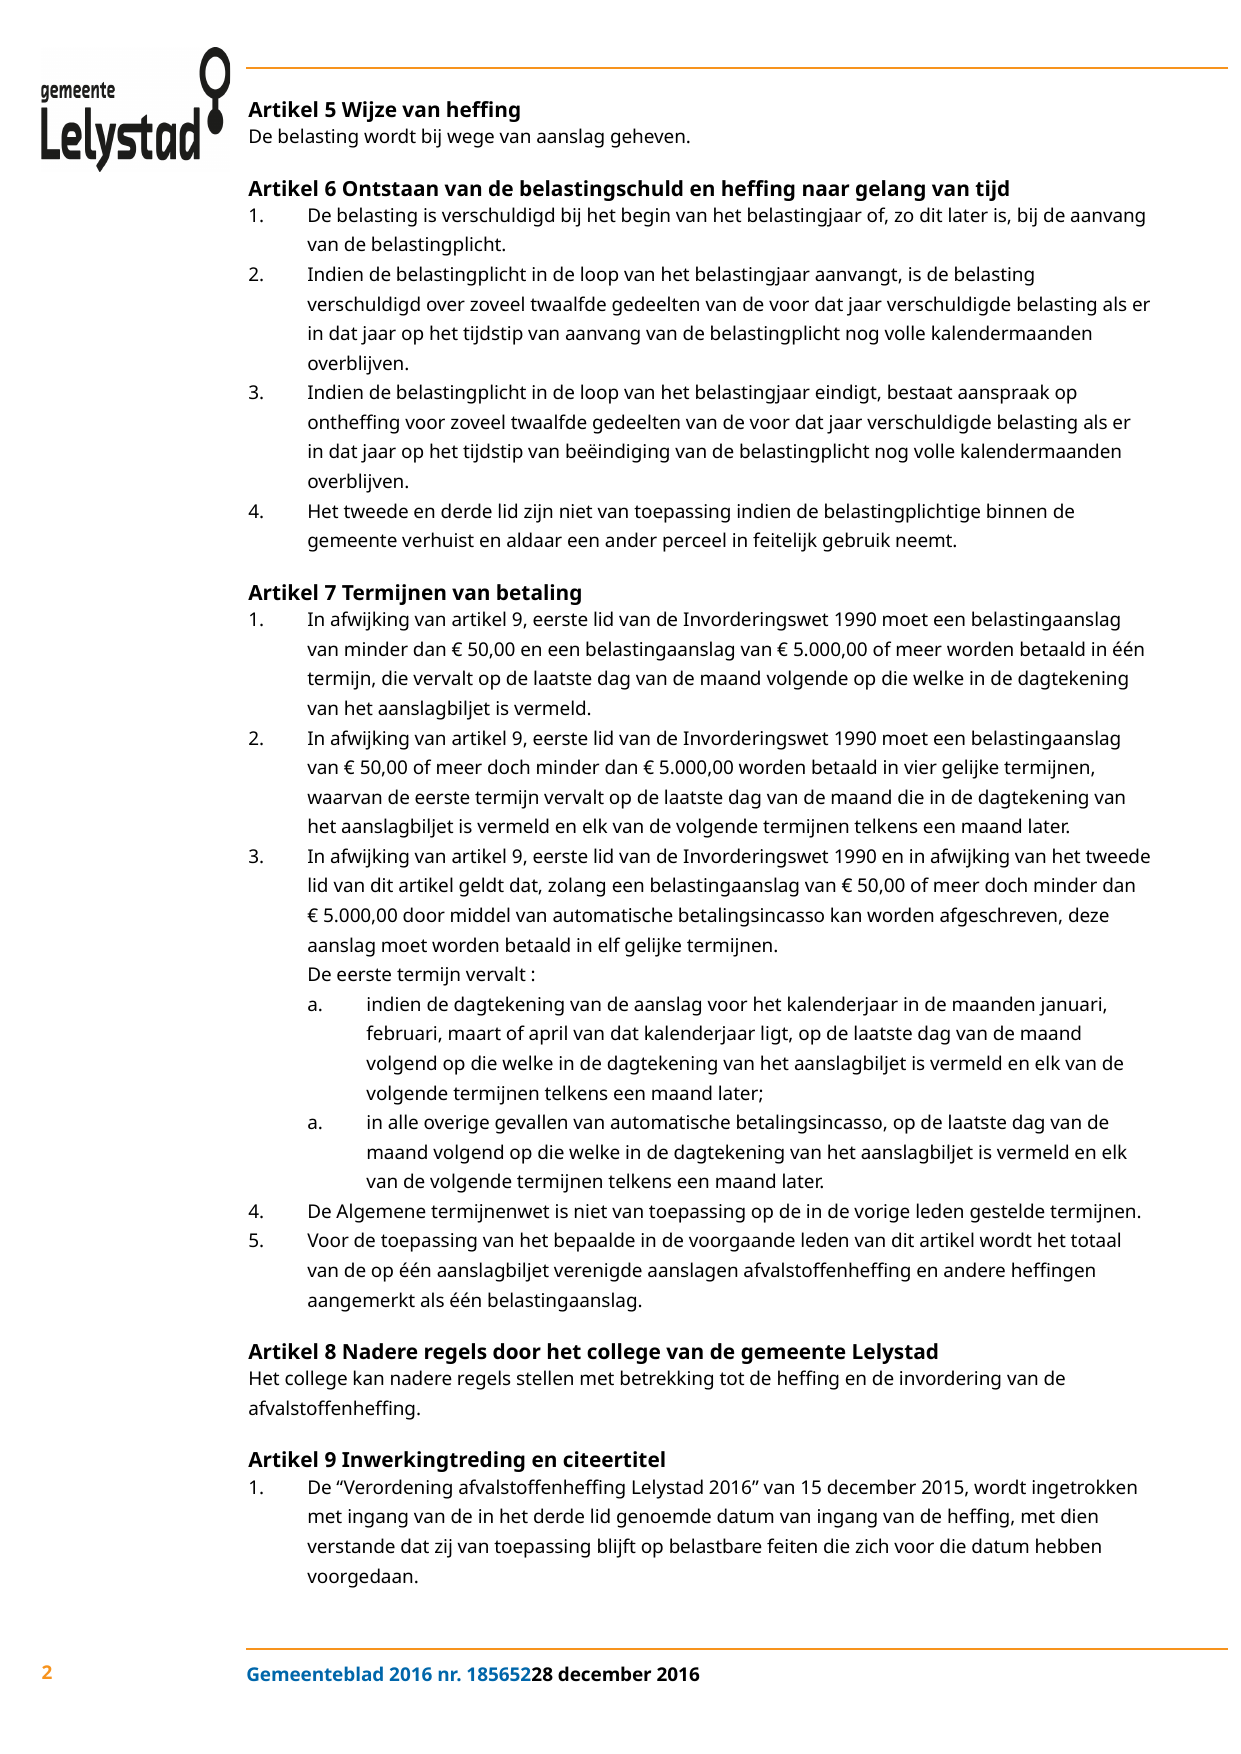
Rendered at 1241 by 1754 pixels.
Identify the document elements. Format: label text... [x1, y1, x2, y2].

list indien de dagtekening van de aanslag voor het kalenderjaar in de maanden januari, februari, maart of april van dat kalenderjaar ligt, op de laatste dag van de maand volgend op die welke in de dagtekening van het aanslagbiljet is vermeld en elk van de volgende termijnen telkens een maand later; [307, 991, 1152, 1105]
list De “Verordening afvalstoffenheffing Lelystad 2016” van 15 december 2015, wordt ingetrokken met ingang van de in het derde lid genoemde datum van ingang van de heffing, met dien verstande dat zij van toepassing blijft op belastbare feiten die zich voor die datum hebben voorgedaan. [248, 1474, 1152, 1588]
list De eerste termijn vervalt : [248, 961, 1152, 987]
list in alle overige gevallen van automatische betalingsincasso, op de laatste dag van de maand volgend op die welke in de dagtekening van het aanslagbiljet is vermeld en elk van de volgende termijnen telkens een maand later. [307, 1109, 1152, 1194]
text Het college kan nadere regels stellen met betrekking tot de heffing en de invordering van de afvalstoffenheffing. [248, 1366, 1152, 1421]
text Artikel 9 Inwerkingtreding en citeertitel [248, 1446, 1152, 1474]
list De belasting is verschuldigd bij het begin van het belastingjaar of, zo dit later is, bij de aanvang van de belastingplicht. [248, 202, 1152, 257]
list Voor de toepassing van het bepaalde in de voorgaande leden van dit artikel wordt het totaal van de op één aanslagbiljet verenigde aanslagen afvalstoffenheffing en andere heffingen aangemerkt als één belastingaanslag. [248, 1228, 1152, 1312]
list In afwijking van artikel 9, eerste lid van de Invorderingswet 1990 moet een belastingaanslag van minder dan € 50,00 en een belastingaanslag van € 5.000,00 of meer worden betaald in één termijn, die vervalt op de laatste dag van de maand volgende op die welke in de dagtekening van het aanslagbiljet is vermeld. [248, 606, 1152, 721]
list Het tweede en derde lid zijn niet van toepassing indien de belastingplichtige binnen de gemeente verhuist en aldaar een ander perceel in feitelijk gebruik neemt. [248, 498, 1152, 553]
text De belasting wordt bij wege van aanslag geheven. [248, 123, 1152, 149]
text Artikel 8 Nadere regels door het college van de gemeente Lelystad [248, 1337, 1152, 1366]
text Artikel 5 Wijze van heffing [248, 95, 1152, 123]
picture [41, 47, 231, 172]
list Indien de belastingplicht in de loop van het belastingjaar aanvangt, is de belasting verschuldigd over zoveel twaalfde gedeelten van de voor dat jaar verschuldigde belasting als er in dat jaar op het tijdstip van aanvang van de belastingplicht nog volle kalendermaanden overblijven. [248, 261, 1152, 376]
list In afwijking van artikel 9, eerste lid van de Invorderingswet 1990 moet een belastingaanslag van € 50,00 of meer doch minder dan € 5.000,00 worden betaald in vier gelijke termijnen, waarvan de eerste termijn vervalt op de laatste dag van de maand die in de dagtekening van het aanslagbiljet is vermeld en elk van de volgende termijnen telkens een maand later. [248, 725, 1152, 839]
text Artikel 6 Ontstaan van de belastingschuld en heffing naar gelang van tijd [248, 174, 1152, 202]
list Indien de belastingplicht in de loop van het belastingjaar eindigt, bestaat aanspraak op ontheffing voor zoveel twaalfde gedeelten van de voor dat jaar verschuldigde belasting als er in dat jaar op het tijdstip van beëindiging van de belastingplicht nog volle kalendermaanden overblijven. [248, 379, 1152, 494]
text Artikel 7 Termijnen van betaling [248, 578, 1152, 606]
list In afwijking van artikel 9, eerste lid van de Invorderingswet 1990 en in afwijking van het tweede lid van dit artikel geldt dat, zolang een belastingaanslag van € 50,00 of meer doch minder dan € 5.000,00 door middel van automatische betalingsincasso kan worden afgeschreven, deze aanslag moet worden betaald in elf gelijke termijnen. [248, 843, 1152, 957]
list De Algemene termijnenwet is niet van toepassing op de in de vorige leden gestelde termijnen. [248, 1198, 1152, 1224]
